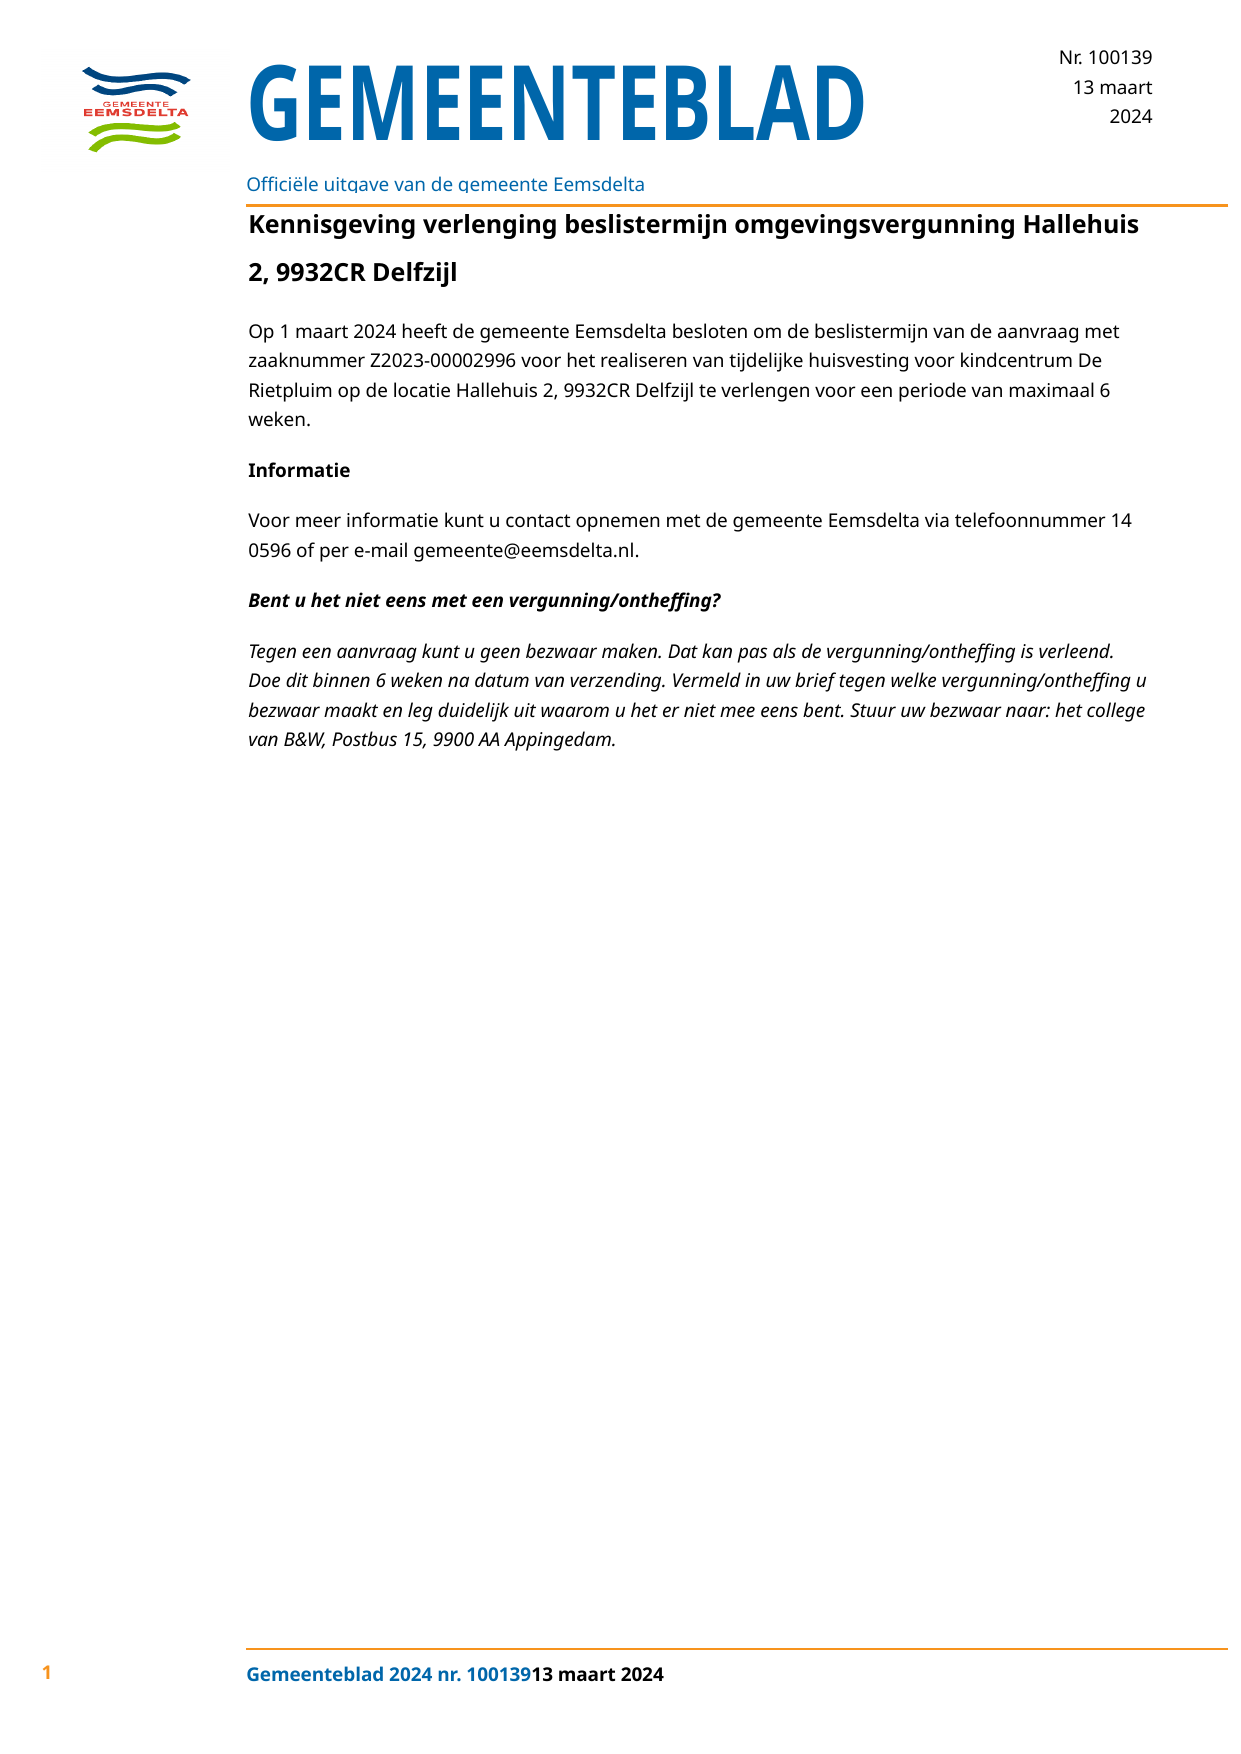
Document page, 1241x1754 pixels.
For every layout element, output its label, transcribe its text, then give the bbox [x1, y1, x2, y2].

text Voor meer informatie kunt u contact opnemen met de gemeente Eemsdelta via telefoonnummer 14 0596 of per e-mail gemeente@eemsdelta.nl. [248, 507, 1152, 563]
text Bent u het niet eens met een vergunning/ontheffing? [248, 587, 1152, 613]
text Informatie [248, 457, 1152, 483]
picture [41, 47, 231, 172]
text Kennisgeving verlenging beslistermijn omgevingsvergunning Hallehuis 2, 9932CR Delfzijl [248, 207, 1152, 288]
text Tegen een aanvraag kunt u geen bezwaar maken. Dat kan pas als de vergunning/ontheffing is verleend. Doe dit binnen 6 weken na datum van verzending. Vermeld in uw brief tegen welke vergunning/ontheffing u bezwaar maakt en leg duidelijk uit waarom u het er niet mee eens bent. Stuur uw bezwaar naar: het college van B&W, Postbus 15, 9900 AA Appingedam. [248, 638, 1152, 752]
text Op 1 maart 2024 heeft de gemeente Eemsdelta besloten om de beslistermijn van de aanvraag met zaaknummer Z2023-00002996 voor het realiseren van tijdelijke huisvesting voor kindcentrum De Rietpluim op de locatie Hallehuis 2, 9932CR Delfzijl te verlengen voor een periode van maximaal 6 weken. [248, 318, 1152, 432]
